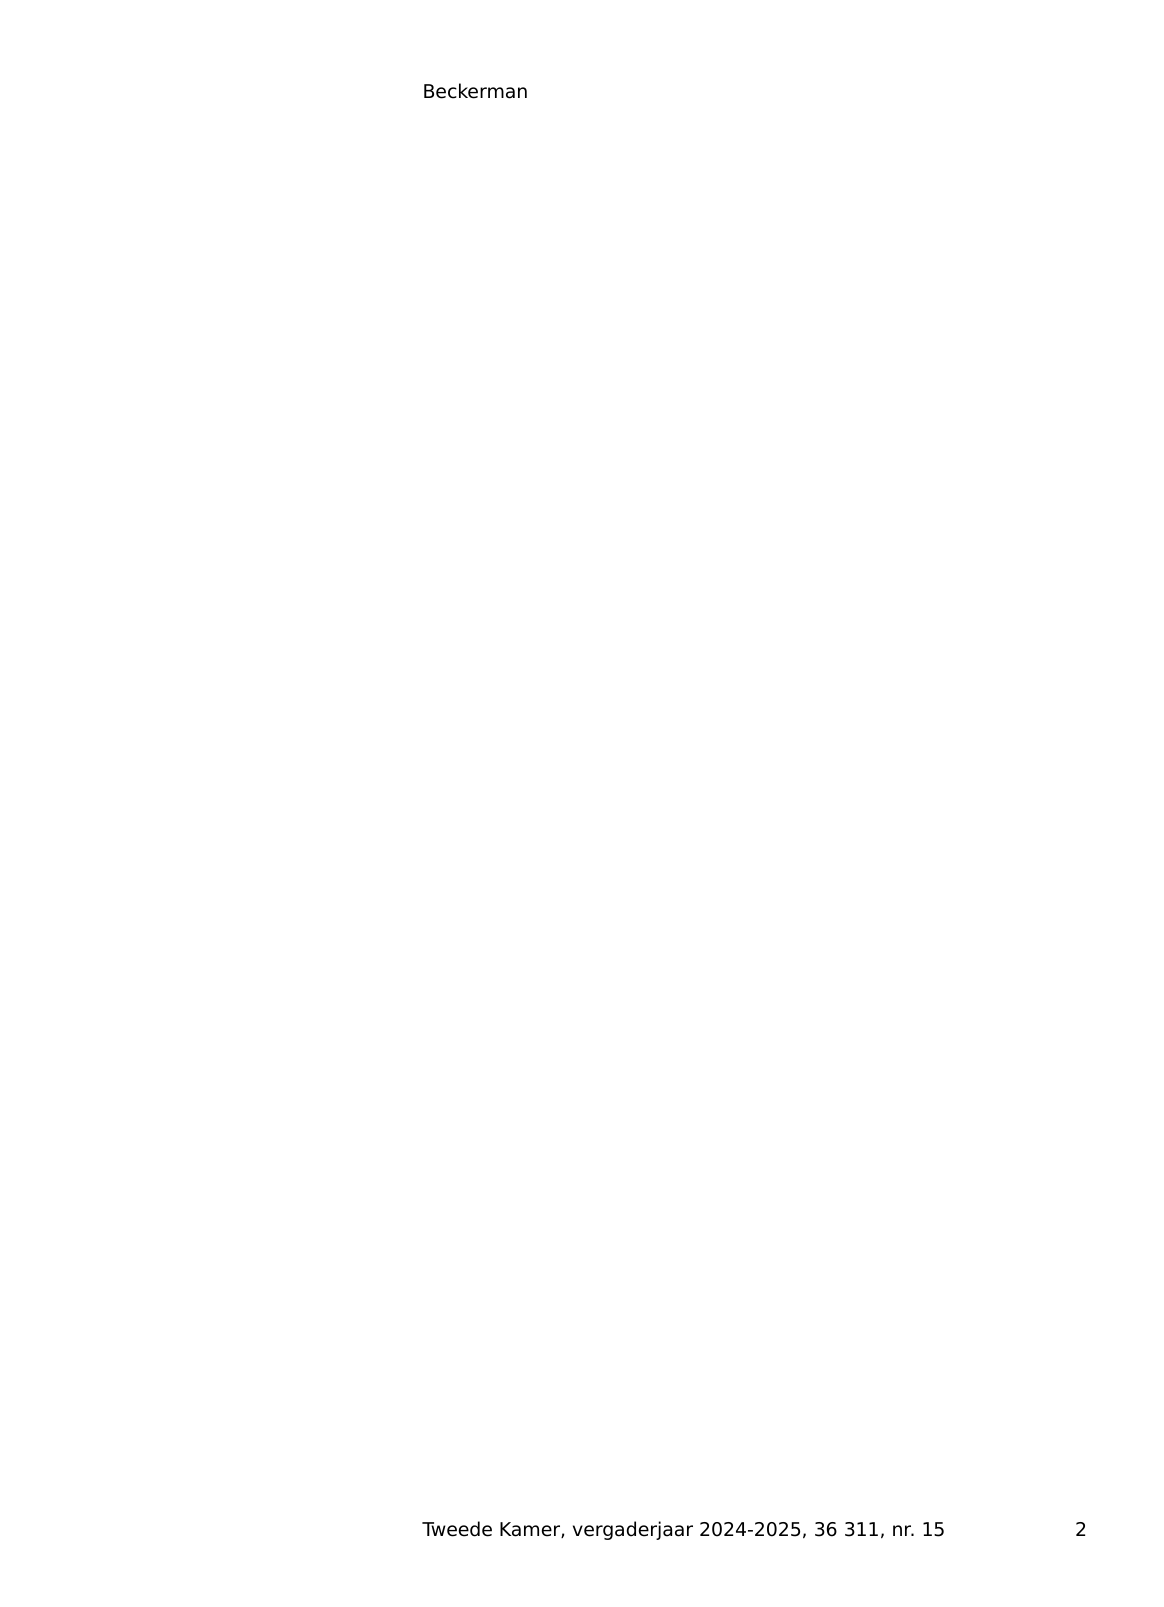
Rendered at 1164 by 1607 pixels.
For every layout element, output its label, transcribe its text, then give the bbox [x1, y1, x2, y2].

text Beckerman [422, 59, 1087, 103]
